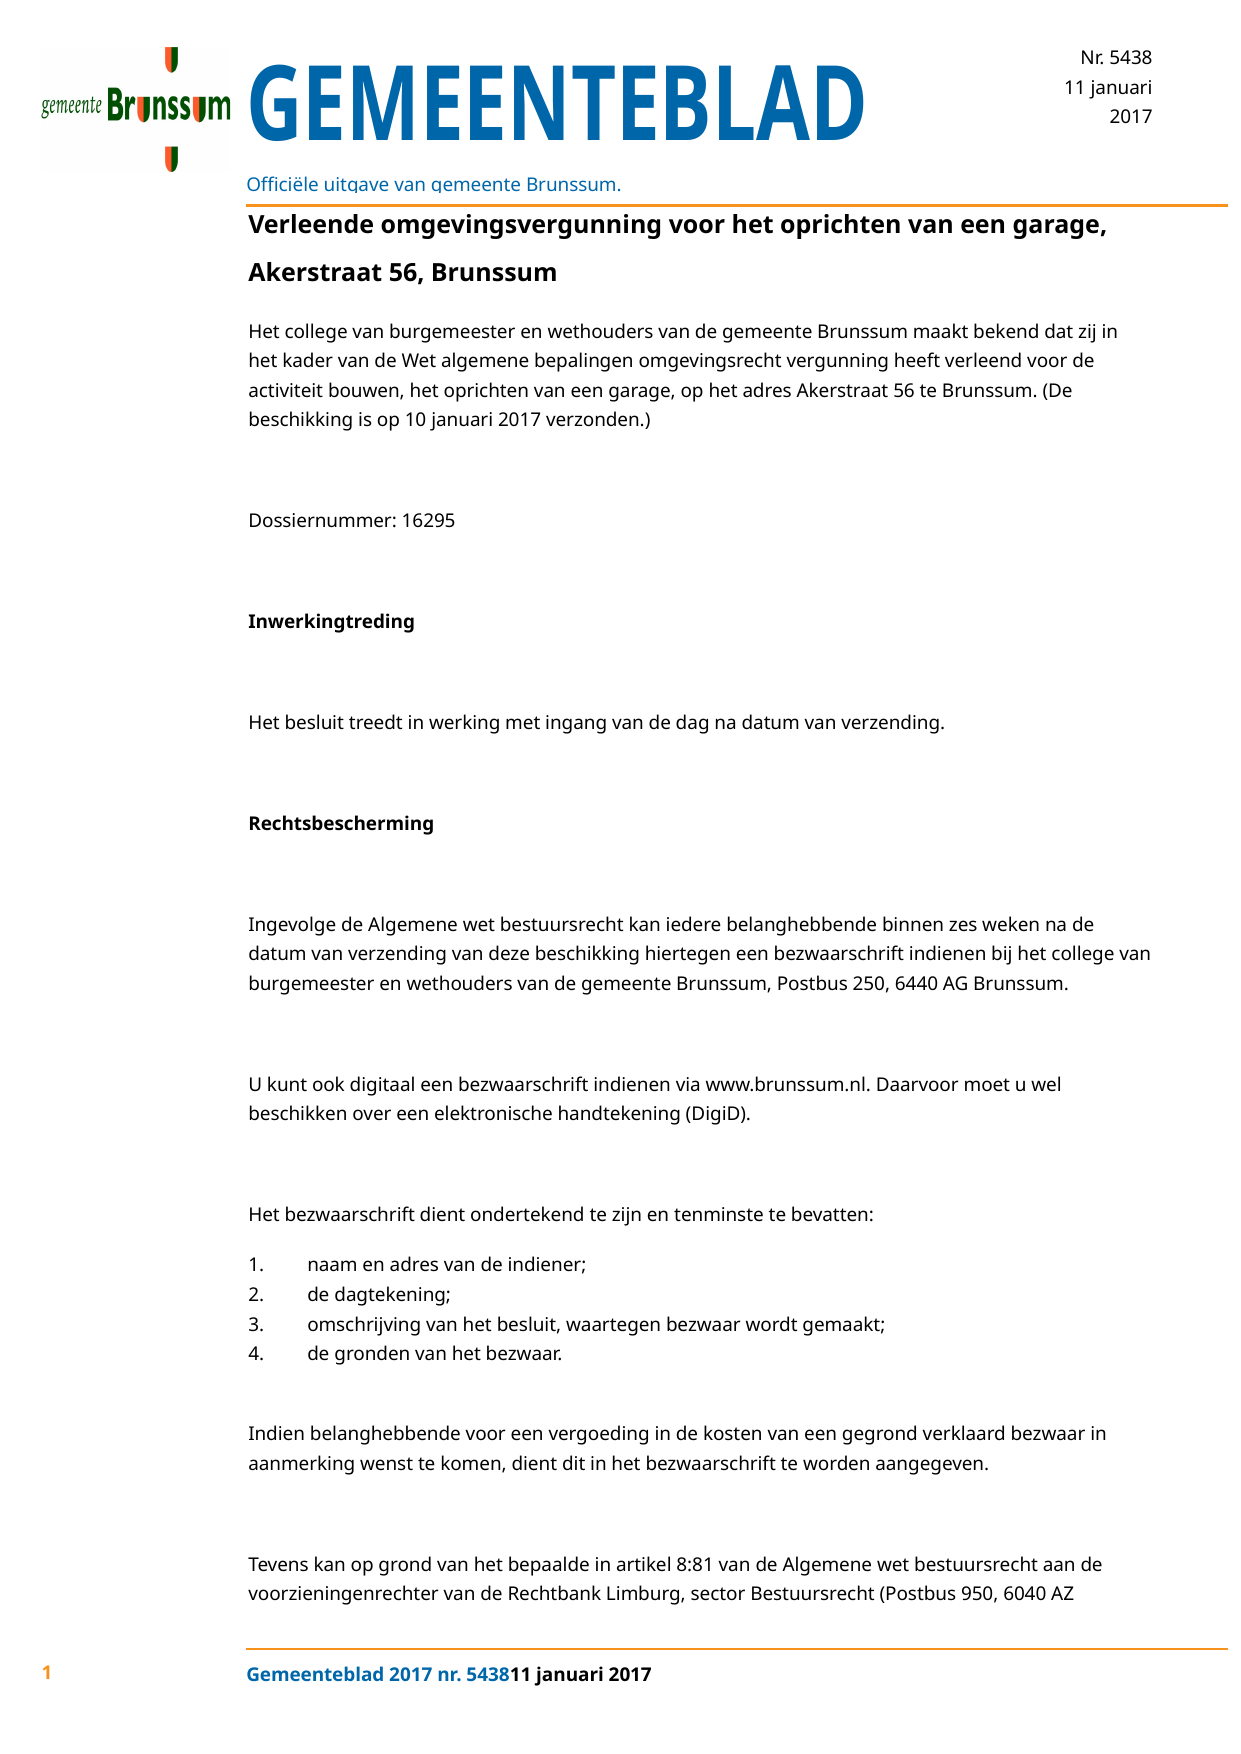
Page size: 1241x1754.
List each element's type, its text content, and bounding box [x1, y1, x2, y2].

list de gronden van het bezwaar. [248, 1340, 1152, 1366]
text Ingevolge de Algemene wet bestuursrecht kan iedere belanghebbende binnen zes weken na de datum van verzending van deze beschikking hiertegen een bezwaarschrift indienen bij het college van burgemeester en wethouders van de gemeente Brunssum, Postbus 250, 6440 AG Brunssum. [248, 911, 1152, 996]
text Het bezwaarschrift dient ondertekend te zijn en tenminste te bevatten: [248, 1201, 1152, 1227]
text Tevens kan op grond van het bepaalde in artikel 8:81 van de Algemene wet bestuursrecht aan de voorzieningenrechter van de Rechtbank Limburg, sector Bestuursrecht (Postbus 950, 6040 AZ [248, 1551, 1152, 1606]
picture [41, 47, 231, 172]
text Het college van burgemeester en wethouders van de gemeente Brunssum maakt bekend dat zij in het kader van de Wet algemene bepalingen omgevingsrecht vergunning heeft verleend voor de activiteit bouwen, het oprichten van een garage, op het adres Akerstraat 56 te Brunssum. (De beschikking is op 10 januari 2017 verzonden.) [248, 318, 1152, 432]
text Verleende omgevingsvergunning voor het oprichten van een garage, Akerstraat 56, Brunssum [248, 207, 1152, 288]
text Het besluit treedt in werking met ingang van de dag na datum van verzending. [248, 709, 1152, 735]
text Indien belanghebbende voor een vergoeding in de kosten van een gegrond verklaard bezwaar in aanmerking wenst te komen, dient dit in het bezwaarschrift te worden aangegeven. [248, 1420, 1152, 1476]
text Dossiernummer: 16295 [248, 507, 1152, 533]
text Inwerkingtreding [248, 608, 1152, 634]
text Rechtsbescherming [248, 810, 1152, 836]
list naam en adres van de indiener; [248, 1252, 1152, 1277]
list omschrijving van het besluit, waartegen bezwaar wordt gemaakt; [248, 1311, 1152, 1337]
text U kunt ook digitaal een bezwaarschrift indienen via www.brunssum.nl. Daarvoor moet u wel beschikken over een elektronische handtekening (DigiD). [248, 1071, 1152, 1126]
list de dagtekening; [248, 1281, 1152, 1307]
